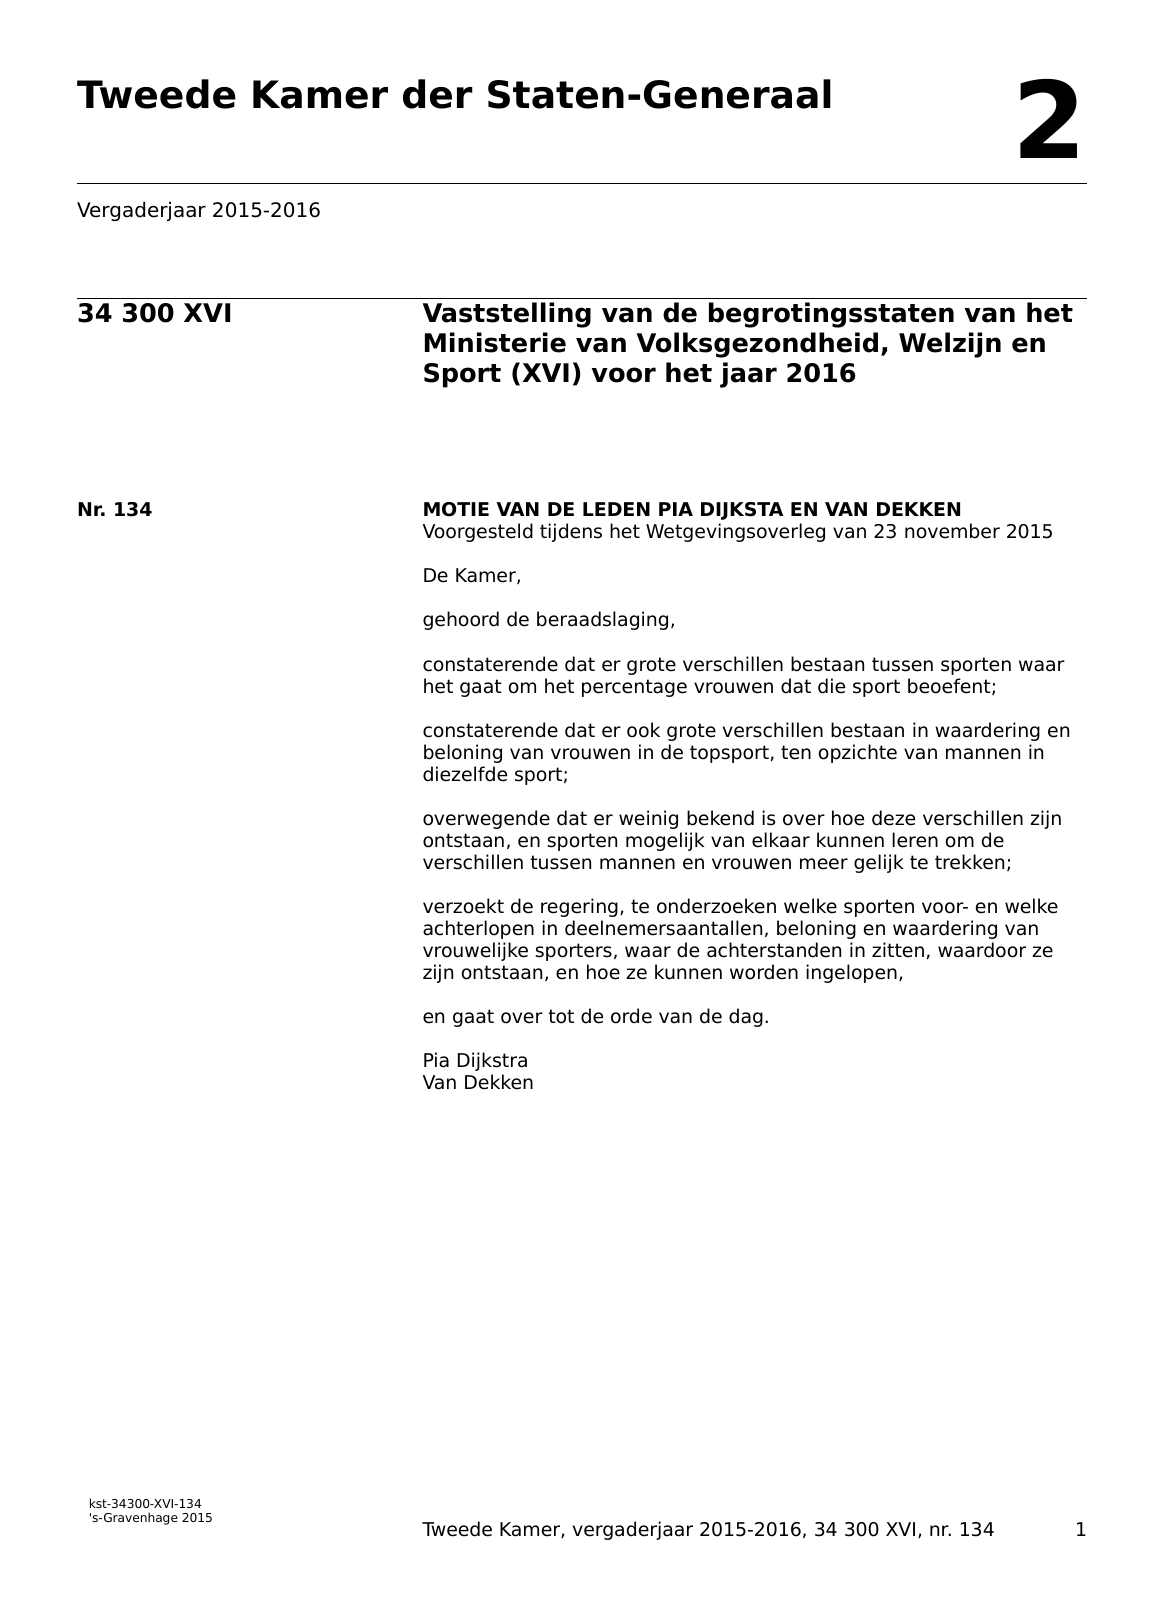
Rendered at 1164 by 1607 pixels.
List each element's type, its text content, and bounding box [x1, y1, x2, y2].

text kst-34300-XVI-134 [88, 1497, 323, 1511]
text constaterende dat er grote verschillen bestaan tussen sporten waar het gaat om het percentage vrouwen dat die sport beoefent; [422, 653, 1087, 697]
text overwegende dat er weinig bekend is over hoe deze verschillen zijn ontstaan, en sporten mogelijk van elkaar kunnen leren om de verschillen tussen mannen en vrouwen meer gelijk te trekken; [422, 808, 1087, 874]
subtitle Nr. 134 MOTIE VAN DE LEDEN PIA DIJKSTA EN VAN DEKKEN [77, 499, 1087, 521]
table_cell Vergaderjaar 2015-2016 [77, 184, 1087, 298]
text gehoord de beraadslaging, [422, 609, 1087, 631]
text constaterende dat er ook grote verschillen bestaan in waardering en beloning van vrouwen in de topsport, ten opzichte van mannen in diezelfde sport; [422, 720, 1087, 786]
text Voorgesteld tijdens het Wetgevingsoverleg van 23 november 2015 [422, 521, 1087, 543]
text De Kamer, [422, 565, 1087, 587]
table_header 2 [886, 59, 1087, 183]
text Van Dekken [422, 1072, 1087, 1094]
subtitle 34 300 XVI Vaststelling van de begrotingsstaten van het Ministerie van Volksgezondheid, Welzijn en Sport (XVI) voor het jaar 2016 [77, 299, 1087, 388]
table_header Tweede Kamer der Staten-Generaal [77, 59, 886, 183]
text 's-Gravenhage 2015 [88, 1511, 323, 1525]
text verzoekt de regering, te onderzoeken welke sporten voor- en welke achterlopen in deelnemersaantallen, beloning en waardering van vrouwelijke sporters, waar de achterstanden in zitten, waardoor ze zijn ontstaan, en hoe ze kunnen worden ingelopen, [422, 896, 1087, 984]
text Pia Dijkstra [422, 1050, 1087, 1072]
text en gaat over tot de orde van de dag. [422, 1006, 1087, 1028]
